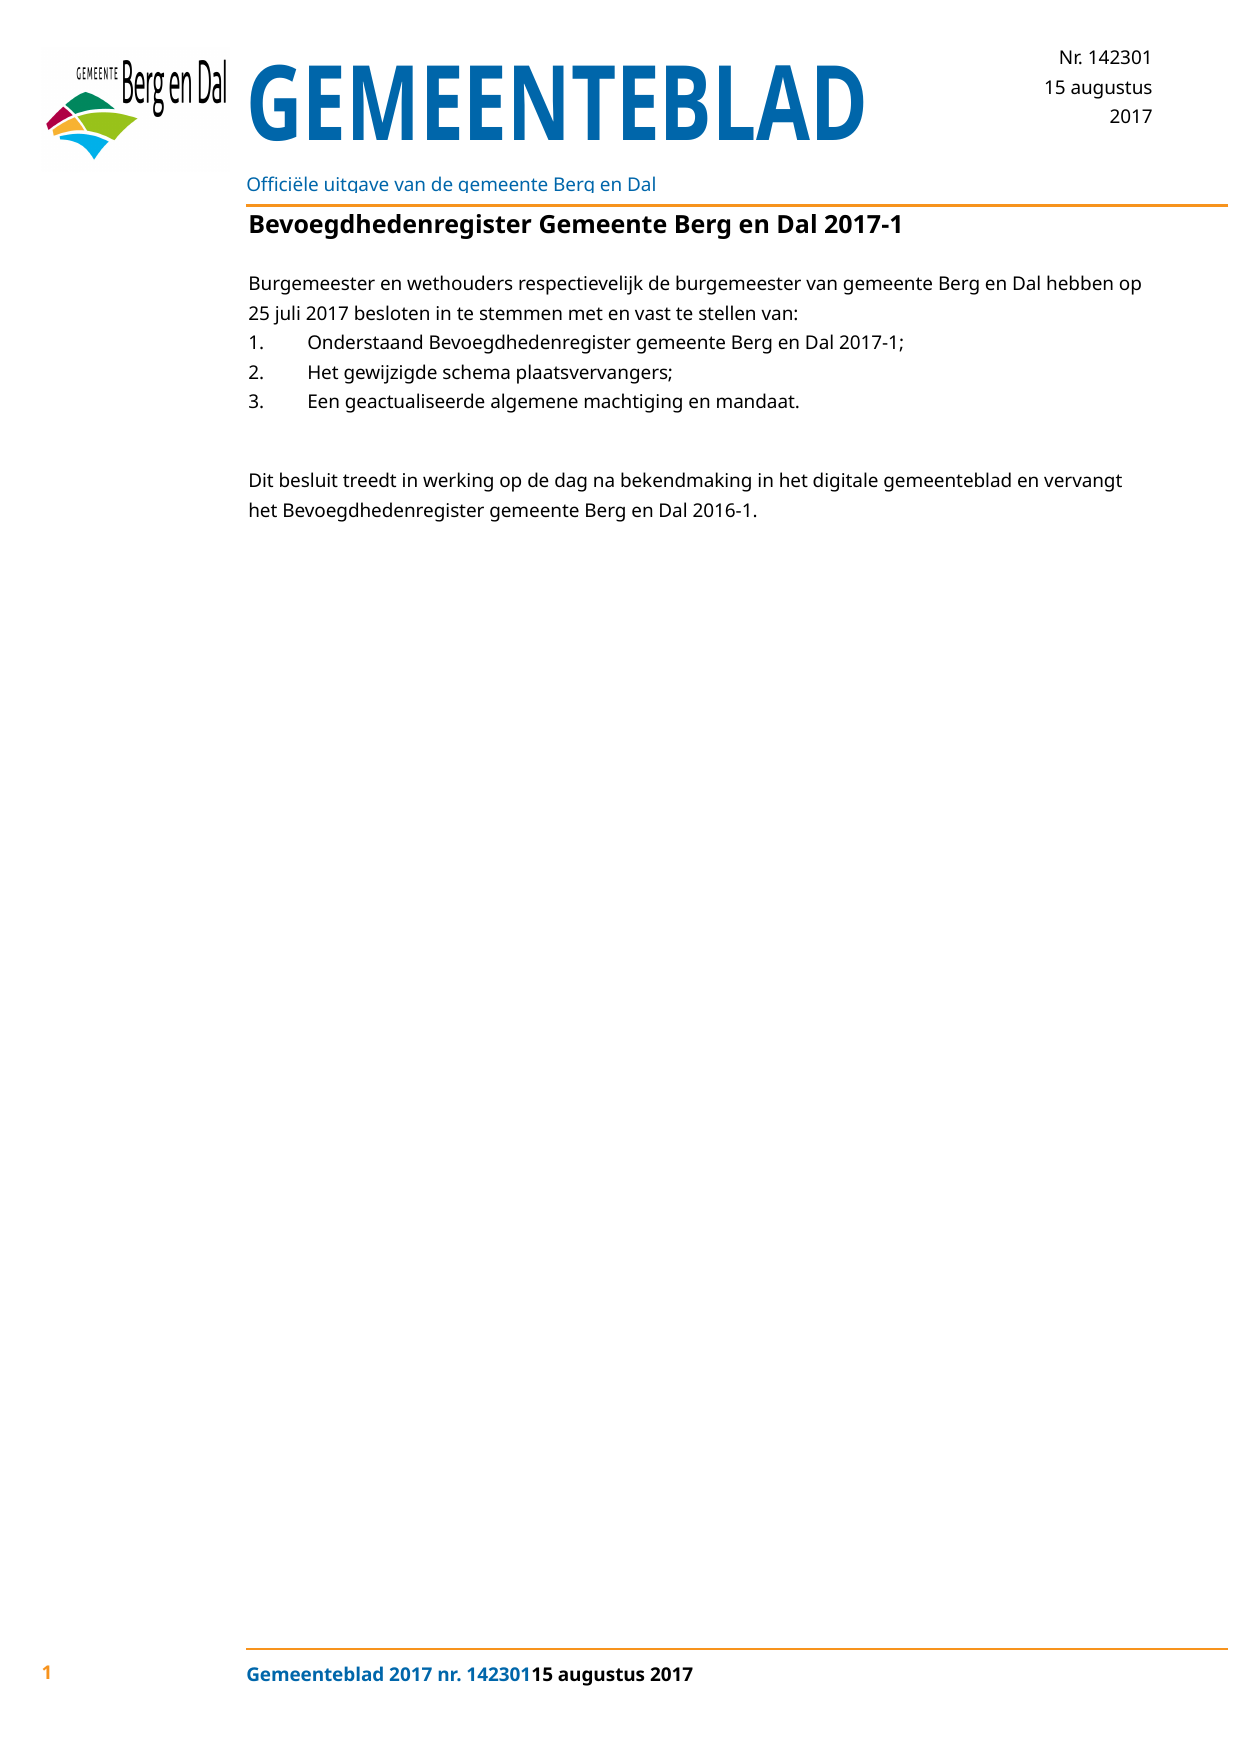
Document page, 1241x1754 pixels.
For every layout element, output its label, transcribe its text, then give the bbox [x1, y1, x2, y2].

text Bevoegdhedenregister Gemeente Berg en Dal 2017-1 [248, 207, 1152, 241]
picture [41, 47, 231, 172]
text Burgemeester en wethouders respectievelijk de burgemeester van gemeente Berg en Dal hebben op 25 juli 2017 besloten in te stemmen met en vast te stellen van: [248, 270, 1152, 326]
list Een geactualiseerde algemene machtiging en mandaat. [248, 389, 1152, 414]
text Dit besluit treedt in werking op de dag na bekendmaking in het digitale gemeenteblad en vervangt het Bevoegdhedenregister gemeente Berg en Dal 2016-1. [248, 467, 1152, 523]
list Het gewijzigde schema plaatsvervangers; [248, 359, 1152, 385]
list Onderstaand Bevoegdhedenregister gemeente Berg en Dal 2017-1; [248, 329, 1152, 355]
